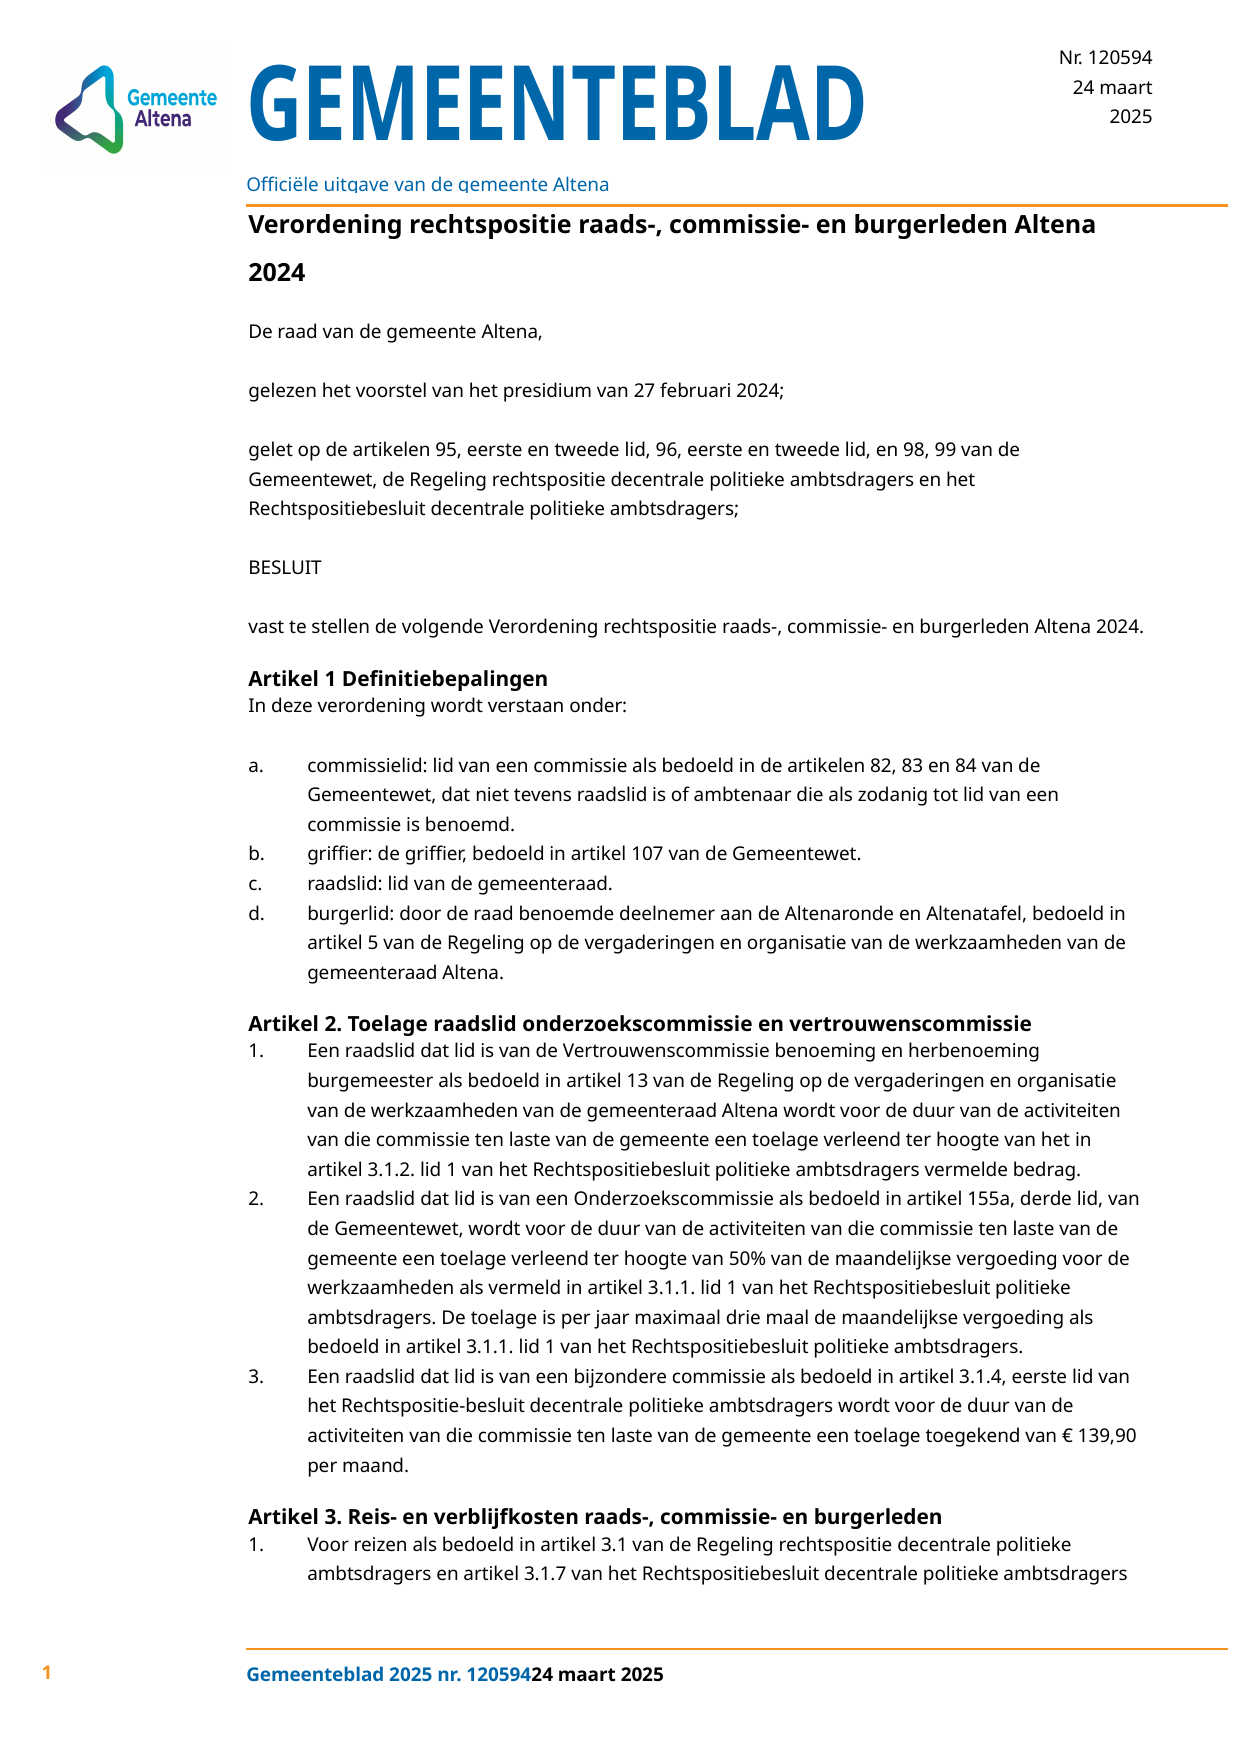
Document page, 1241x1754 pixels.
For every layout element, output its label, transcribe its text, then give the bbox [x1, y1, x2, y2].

text Artikel 2. Toelage raadslid onderzoekscommissie en vertrouwenscommissie [248, 1009, 1152, 1038]
list Voor reizen als bedoeld in artikel 3.1 van de Regeling rechtspositie decentrale politieke ambtsdragers en artikel 3.1.7 van het Rechtspositiebesluit decentrale politieke ambtsdragers [248, 1531, 1152, 1586]
picture [41, 47, 231, 172]
text Verordening rechtspositie raads-, commissie- en burgerleden Altena 2024 [248, 207, 1152, 288]
list raadslid: lid van de gemeenteraad. [248, 870, 1152, 896]
list Een raadslid dat lid is van een bijzondere commissie als bedoeld in artikel 3.1.4, eerste lid van het Rechtspositie-besluit decentrale politieke ambtsdragers wordt voor de duur van de activiteiten van die commissie ten laste van de gemeente een toelage toegekend van € 139,90 per maand. [248, 1363, 1152, 1478]
text De raad van de gemeente Altena, [248, 318, 1152, 344]
list commissielid: lid van een commissie als bedoeld in de artikelen 82, 83 en 84 van de Gemeentewet, dat niet tevens raadslid is of ambtenaar die als zodanig tot lid van een commissie is benoemd. [248, 752, 1152, 837]
text BESLUIT [248, 554, 1152, 580]
text Artikel 1 Definitiebepalingen [248, 664, 1152, 693]
text In deze verordening wordt verstaan onder: [248, 693, 1152, 718]
text vast te stellen de volgende Verordening rechtspositie raads-, commissie- en burgerleden Altena 2024. [248, 614, 1152, 639]
list Een raadslid dat lid is van een Onderzoekscommissie als bedoeld in artikel 155a, derde lid, van de Gemeentewet, wordt voor de duur van de activiteiten van die commissie ten laste van de gemeente een toelage verleend ter hoogte van 50% van de maandelijkse vergoeding voor de werkzaamheden als vermeld in artikel 3.1.1. lid 1 van het Rechtspositiebesluit politieke ambtsdragers. De toelage is per jaar maximaal drie maal de maandelijkse vergoeding als bedoeld in artikel 3.1.1. lid 1 van het Rechtspositiebesluit politieke ambtsdragers. [248, 1186, 1152, 1359]
list burgerlid: door de raad benoemde deelnemer aan de Altenaronde en Altenatafel, bedoeld in artikel 5 van de Regeling op de vergaderingen en organisatie van de werkzaamheden van de gemeenteraad Altena. [248, 900, 1152, 984]
list Een raadslid dat lid is van de Vertrouwenscommissie benoeming en herbenoeming burgemeester als bedoeld in artikel 13 van de Regeling op de vergaderingen en organisatie van de werkzaamheden van de gemeenteraad Altena wordt voor de duur van de activiteiten van die commissie ten laste van de gemeente een toelage verleend ter hoogte van het in artikel 3.1.2. lid 1 van het Rechtspositiebesluit politieke ambtsdragers vermelde bedrag. [248, 1038, 1152, 1182]
list griffier: de griffier, bedoeld in artikel 107 van de Gemeentewet. [248, 841, 1152, 866]
text gelet op de artikelen 95, eerste en tweede lid, 96, eerste en tweede lid, en 98, 99 van de Gemeentewet, de Regeling rechtspositie decentrale politieke ambtsdragers en het Rechtspositiebesluit decentrale politieke ambtsdragers; [248, 436, 1152, 521]
text Artikel 3. Reis- en verblijfkosten raads-, commissie- en burgerleden [248, 1502, 1152, 1531]
text gelezen het voorstel van het presidium van 27 februari 2024; [248, 377, 1152, 403]
